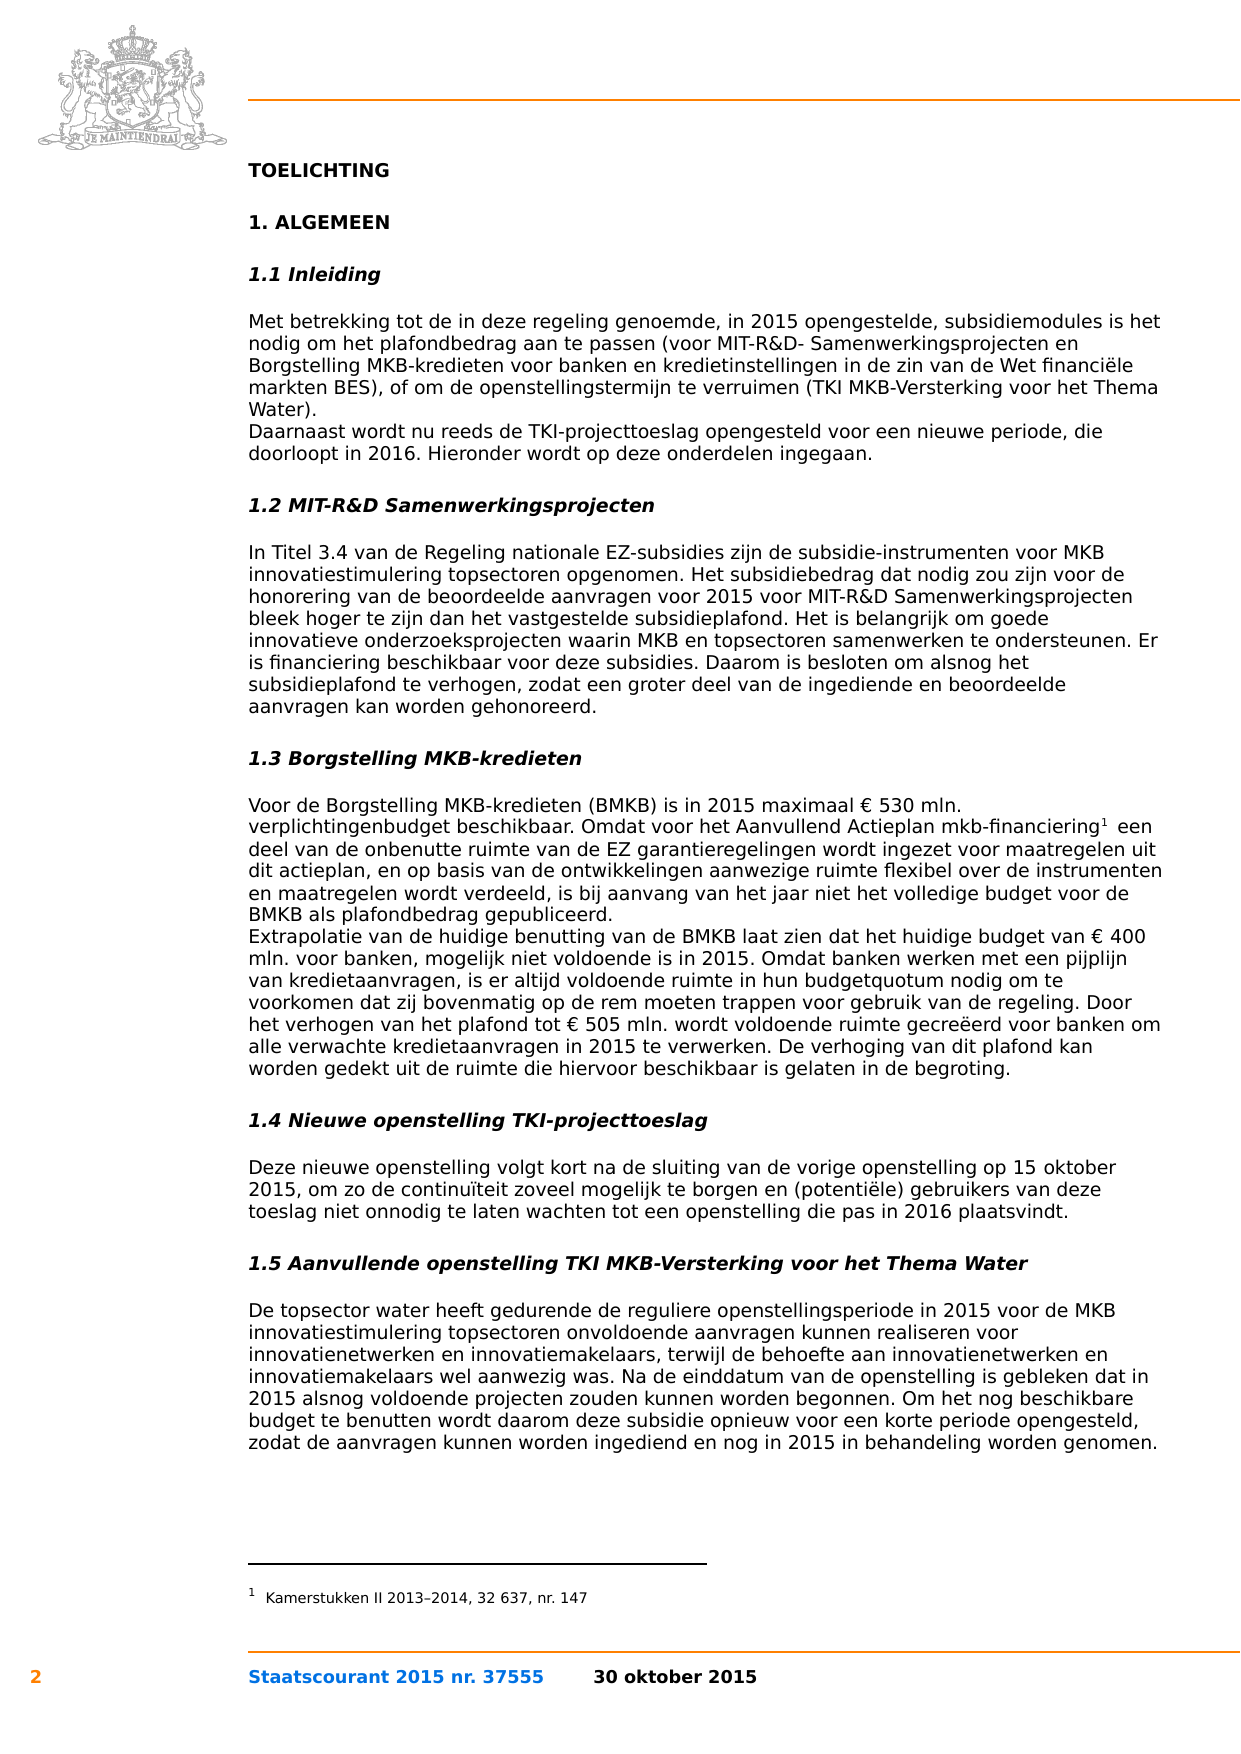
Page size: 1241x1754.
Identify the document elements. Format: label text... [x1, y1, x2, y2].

text Extrapolatie van de huidige benutting van de BMKB laat zien dat het huidige budget van € 400 mln. voor banken, mogelijk niet voldoende is in 2015. Omdat banken werken met een pijplijn van kredietaanvragen, is er altijd voldoende ruimte in hun budgetquotum nodig om te voorkomen dat zij bovenmatig op de rem moeten trappen voor gebruik van de regeling. Door het verhogen van het plafond tot € 505 mln. wordt voldoende ruimte gecreëerd voor banken om alle verwachte kredietaanvragen in 2015 te verwerken. De verhoging van dit plafond kan worden gedekt uit de ruimte die hiervoor beschikbaar is gelaten in de begroting. [248, 926, 1163, 1080]
text Kamerstukken II 2013–2014, 32 637, nr. 147 [248, 1586, 1163, 1608]
subtitle 1.3 Borgstelling MKB-kredieten [248, 747, 1163, 769]
subtitle 1.5 Aanvullende openstelling TKI MKB-Versterking voor het Thema Water [248, 1253, 1163, 1275]
subtitle TOELICHTING [248, 160, 1163, 182]
subtitle 1.2 MIT-R&D Samenwerkingsprojecten [248, 495, 1163, 517]
text De topsector water heeft gedurende de reguliere openstellingsperiode in 2015 voor de MKB innovatiestimulering topsectoren onvoldoende aanvragen kunnen realiseren voor innovatienetwerken en innovatiemakelaars, terwijl de behoefte aan innovatienetwerken en innovatiemakelaars wel aanwezig was. Na de einddatum van de openstelling is gebleken dat in 2015 alsnog voldoende projecten zouden kunnen worden begonnen. Om het nog beschikbare budget te benutten wordt daarom deze subsidie opnieuw voor een korte periode opengesteld, zodat de aanvragen kunnen worden ingediend en nog in 2015 in behandeling worden genomen. [248, 1300, 1163, 1454]
text Deze nieuwe openstelling volgt kort na de sluiting van de vorige openstelling op 15 oktober 2015, om zo de continuïteit zoveel mogelijk te borgen en (potentiële) gebruikers van deze toeslag niet onnodig te laten wachten tot een openstelling die pas in 2016 plaatsvindt. [248, 1157, 1163, 1223]
text Voor de Borgstelling MKB-kredieten (BMKB) is in 2015 maximaal € 530 mln. verplichtingenbudget beschikbaar. Omdat voor het Aanvullend Actieplan mkb-financiering een deel van de onbenutte ruimte van de EZ garantieregelingen wordt ingezet voor maatregelen uit dit actieplan, en op basis van de ontwikkelingen aanwezige ruimte flexibel over de instrumenten en maatregelen wordt verdeeld, is bij aanvang van het jaar niet het volledige budget voor de BMKB als plafondbedrag gepubliceerd. [248, 794, 1163, 926]
text In Titel 3.4 van de Regeling nationale EZ-subsidies zijn de subsidie-instrumenten voor MKB innovatiestimulering topsectoren opgenomen. Het subsidiebedrag dat nodig zou zijn voor de honorering van de beoordeelde aanvragen voor 2015 voor MIT-R&D Samenwerkingsprojecten bleek hoger te zijn dan het vastgestelde subsidieplafond. Het is belangrijk om goede innovatieve onderzoeksprojecten waarin MKB en topsectoren samenwerken te ondersteunen. Er is financiering beschikbaar voor deze subsidies. Daarom is besloten om alsnog het subsidieplafond te verhogen, zodat een groter deel van de ingediende en beoordeelde aanvragen kan worden gehonoreerd. [248, 542, 1163, 717]
text Daarnaast wordt nu reeds de TKI-projecttoeslag opengesteld voor een nieuwe periode, die doorloopt in 2016. Hieronder wordt op deze onderdelen ingegaan. [248, 421, 1163, 465]
subtitle 1.4 Nieuwe openstelling TKI-projecttoeslag [248, 1110, 1163, 1132]
picture [38, 25, 227, 150]
subtitle 1.1 Inleiding [248, 264, 1163, 286]
text Met betrekking tot de in deze regeling genoemde, in 2015 opengestelde, subsidiemodules is het nodig om het plafondbedrag aan te passen (voor MIT-R&D- Samenwerkingsprojecten en Borgstelling MKB-kredieten voor banken en kredietinstellingen in de zin van de Wet financiële markten BES), of om de openstellingstermijn te verruimen (TKI MKB-Versterking voor het Thema Water). [248, 311, 1163, 421]
subtitle 1. ALGEMEEN [248, 212, 1163, 234]
